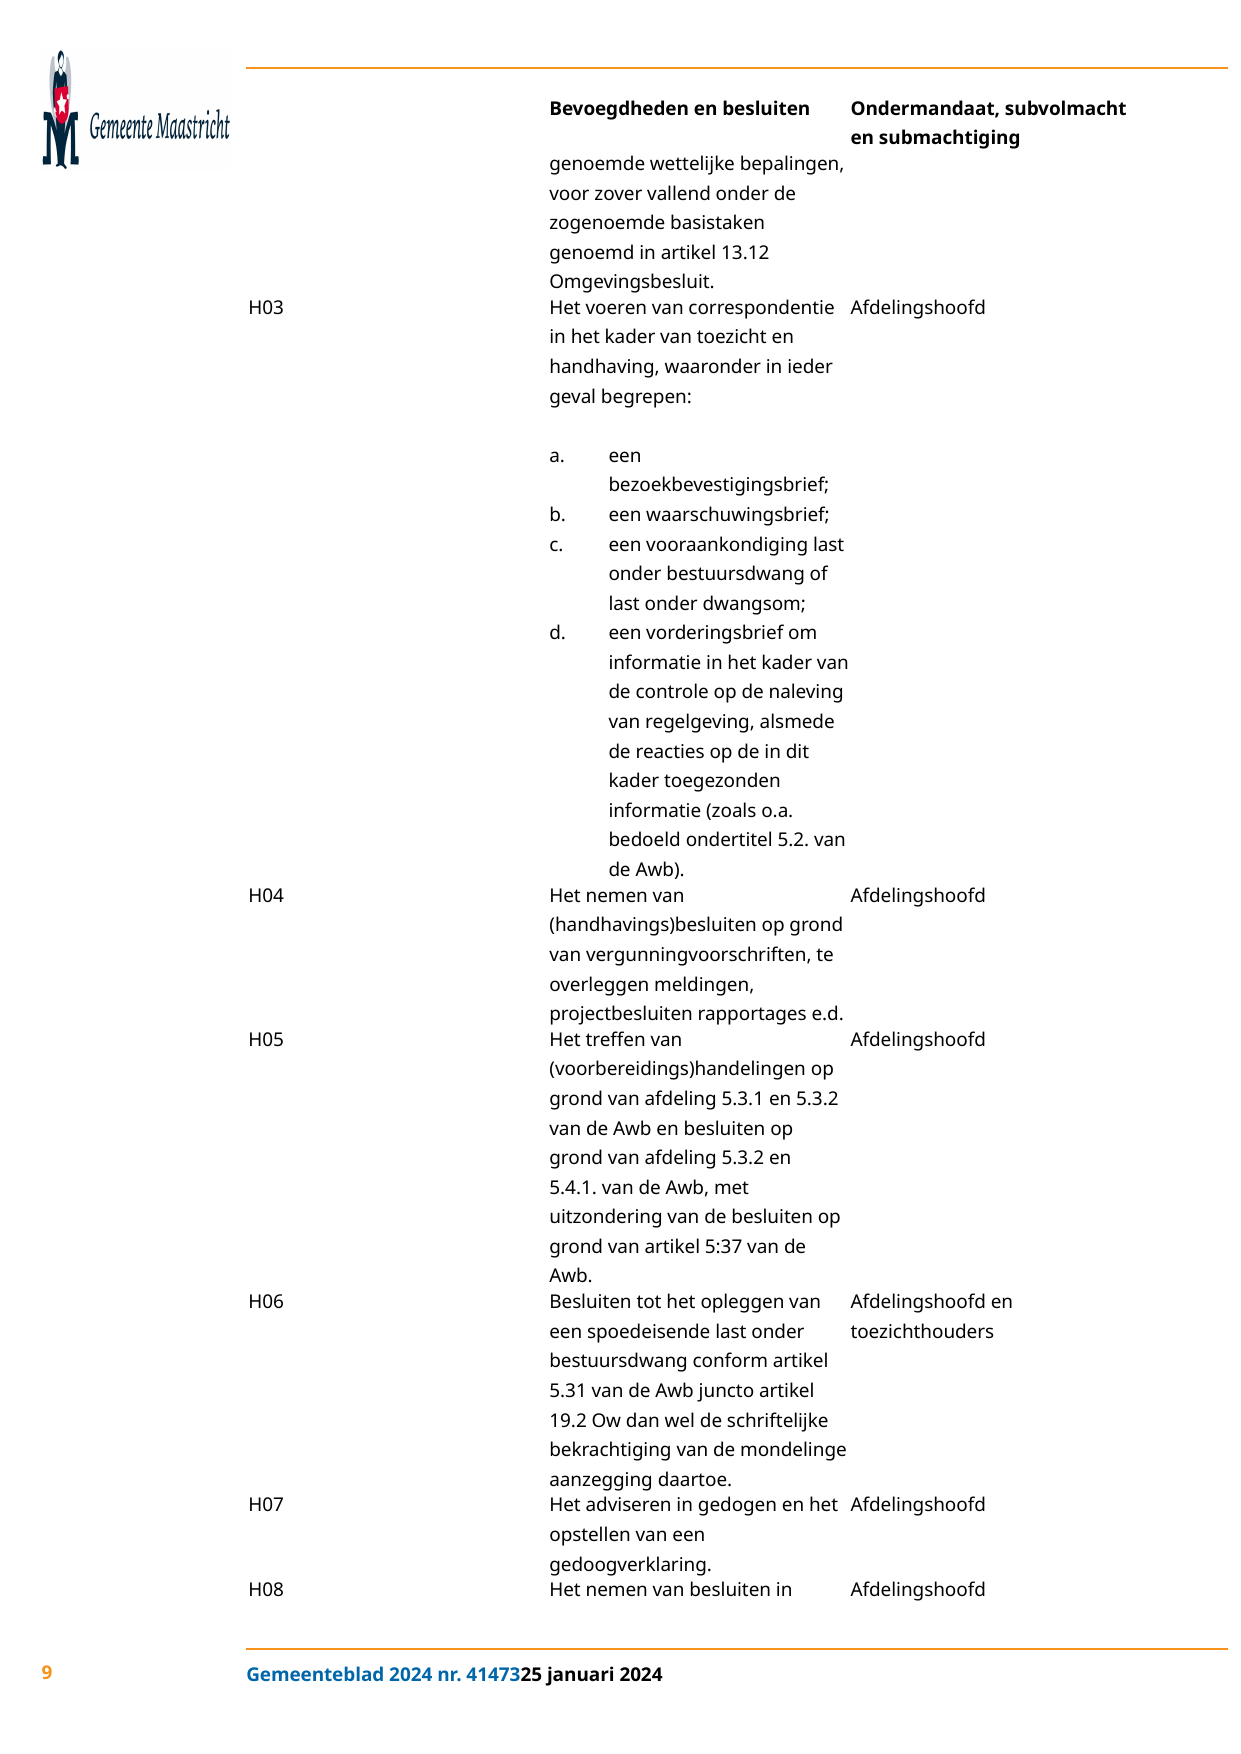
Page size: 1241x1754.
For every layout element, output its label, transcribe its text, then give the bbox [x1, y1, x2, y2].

table_cell H07 [248, 1492, 549, 1577]
table_cell Afdelingshoofd [850, 294, 1152, 882]
table_header [248, 95, 549, 150]
table_cell H08 [248, 1577, 549, 1602]
table_cell Afdelingshoofd [850, 1492, 1152, 1577]
table_cell Het treffen van (voorbereidings)handelingen op grond van afdeling 5.3.1 en 5.3.2 van de Awb en besluiten op grond van afdeling 5.3.2 en 5.4.1. van de Awb, met uitzondering van de besluiten op grond van artikel 5:37 van de Awb. [549, 1026, 850, 1288]
table_cell Het adviseren in gedogen en het opstellen van een gedoogverklaring. [549, 1492, 850, 1577]
table_header Bevoegdheden en besluiten [549, 95, 850, 150]
table_cell H04 [248, 882, 549, 1026]
table_cell [248, 150, 549, 294]
table_cell Afdelingshoofd [850, 1026, 1152, 1288]
table_cell Het nemen van (handhavings)besluiten op grond van vergunningvoorschriften, te overleggen meldingen, projectbesluiten rapportages e.d. [549, 882, 850, 1026]
picture [41, 47, 231, 172]
table_cell H06 [248, 1289, 549, 1492]
table_cell Afdelingshoofd [850, 882, 1152, 1026]
table_cell [850, 150, 1152, 294]
table_cell Besluiten tot het opleggen van een spoedeisende last onder bestuursdwang conform artikel 5.31 van de Awb juncto artikel 19.2 Ow dan wel de schriftelijke bekrachtiging van de mondelinge aanzegging daartoe. [549, 1289, 850, 1492]
table_cell Afdelingshoofd en toezichthouders [850, 1289, 1152, 1492]
table_cell Het voeren van correspondentie in het kader van toezicht en handhaving, waaronder in ieder geval begrepen: een bezoekbevestigingsbrief; een waarschuwingsbrief; een vooraankondiging last onder bestuursdwang of last onder dwangsom; een vorderingsbrief om informatie in het kader van de controle op de naleving van regelgeving, alsmede de reacties op de in dit kader toegezonden informatie (zoals o.a. bedoeld ondertitel 5.2. van de Awb). [549, 294, 850, 882]
table_header Ondermandaat, subvolmacht en submachtiging [850, 95, 1152, 150]
table_cell H05 [248, 1026, 549, 1288]
table_cell Het nemen van besluiten in [549, 1577, 850, 1602]
table_cell Afdelingshoofd [850, 1577, 1152, 1602]
table_cell H03 [248, 294, 549, 882]
table_cell genoemde wettelijke bepalingen, voor zover vallend onder de zogenoemde basistaken genoemd in artikel 13.12 Omgevingsbesluit. [549, 150, 850, 294]
